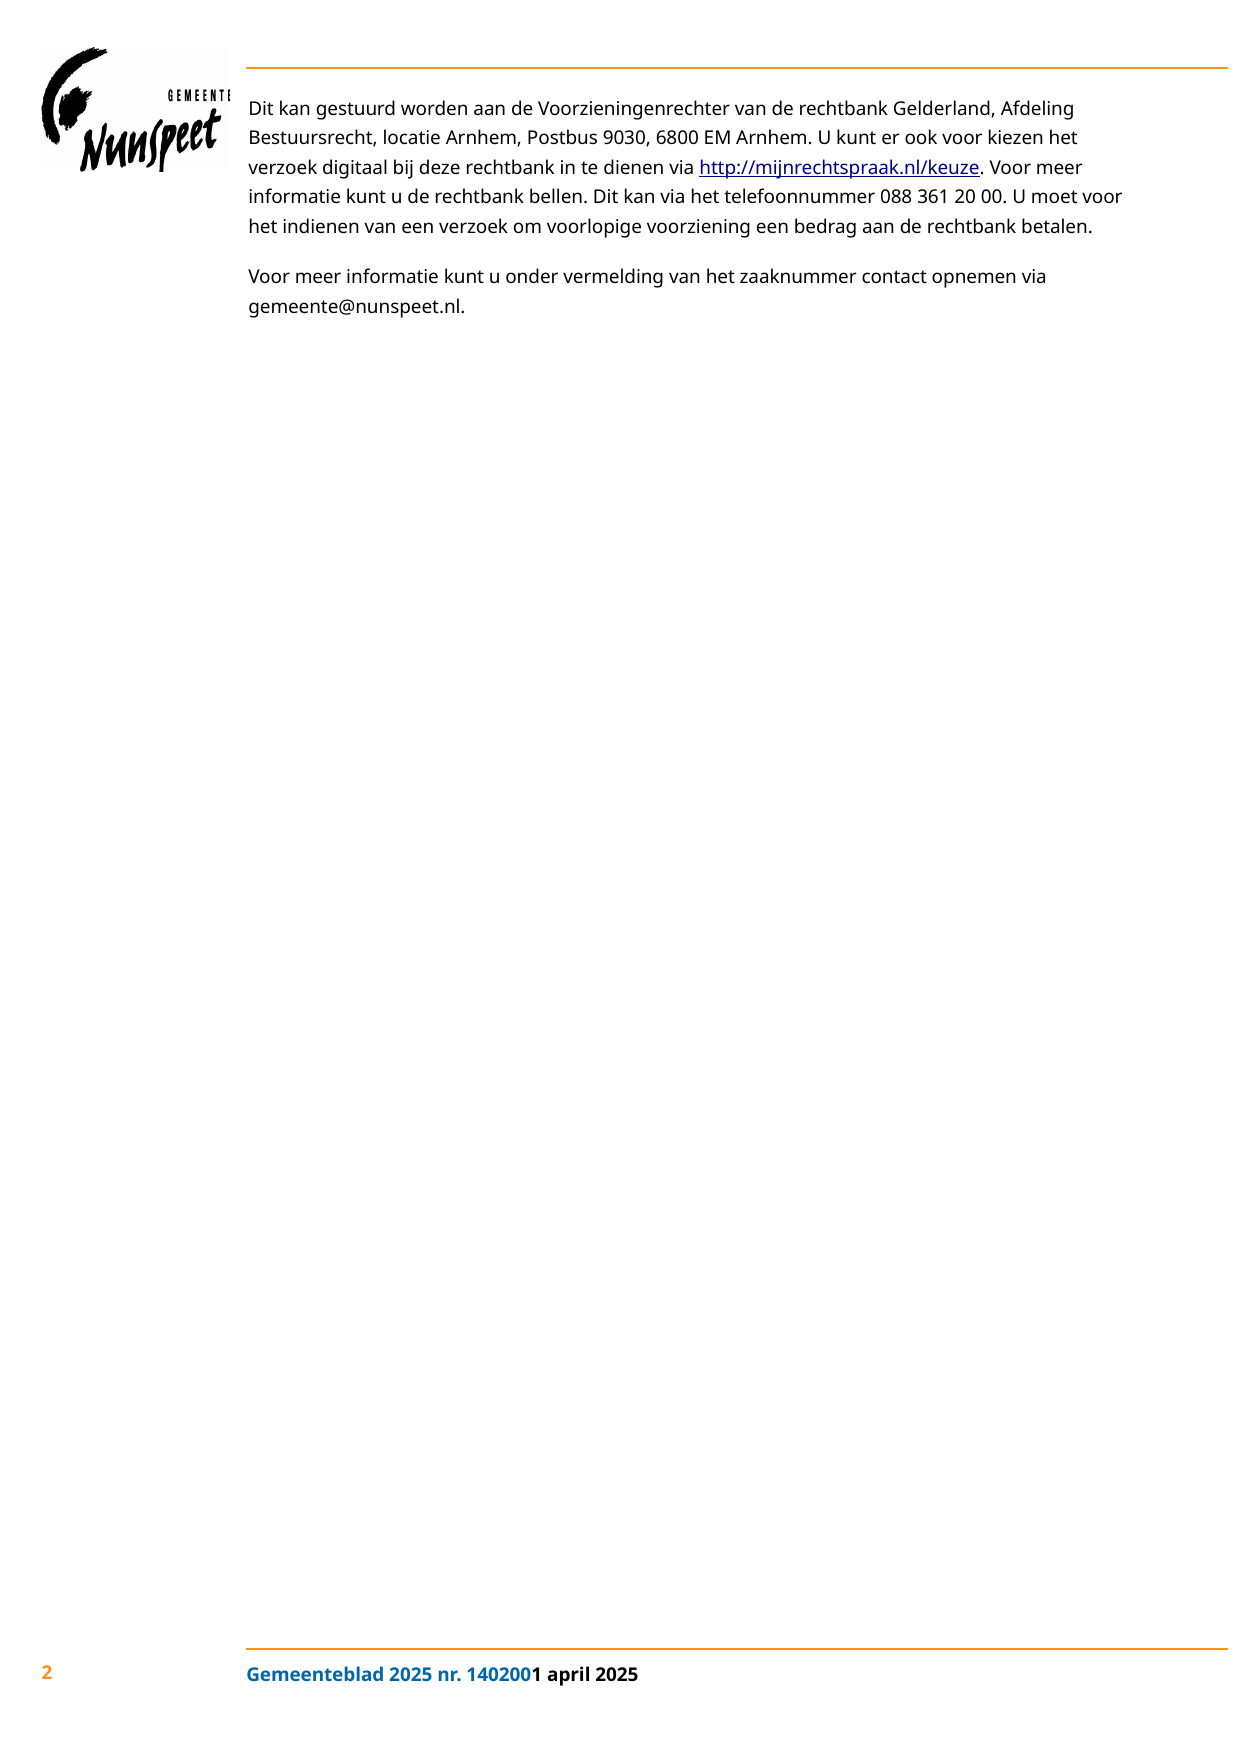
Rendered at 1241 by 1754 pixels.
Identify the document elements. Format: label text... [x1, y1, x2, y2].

picture [41, 47, 231, 172]
text Dit kan gestuurd worden aan de Voorzieningenrechter van de rechtbank Gelderland, Afdeling Bestuursrecht, locatie Arnhem, Postbus 9030, 6800 EM Arnhem. U kunt er ook voor kiezen het verzoek digitaal bij deze rechtbank in te dienen via http://mijnrechtspraak.nl/keuze. Voor meer informatie kunt u de rechtbank bellen. Dit kan via het telefoonnummer 088 361 20 00. U moet voor het indienen van een verzoek om voorlopige voorziening een bedrag aan de rechtbank betalen. [248, 95, 1152, 239]
text Voor meer informatie kunt u onder vermelding van het zaaknummer contact opnemen via gemeente@nunspeet.nl. [248, 263, 1152, 319]
